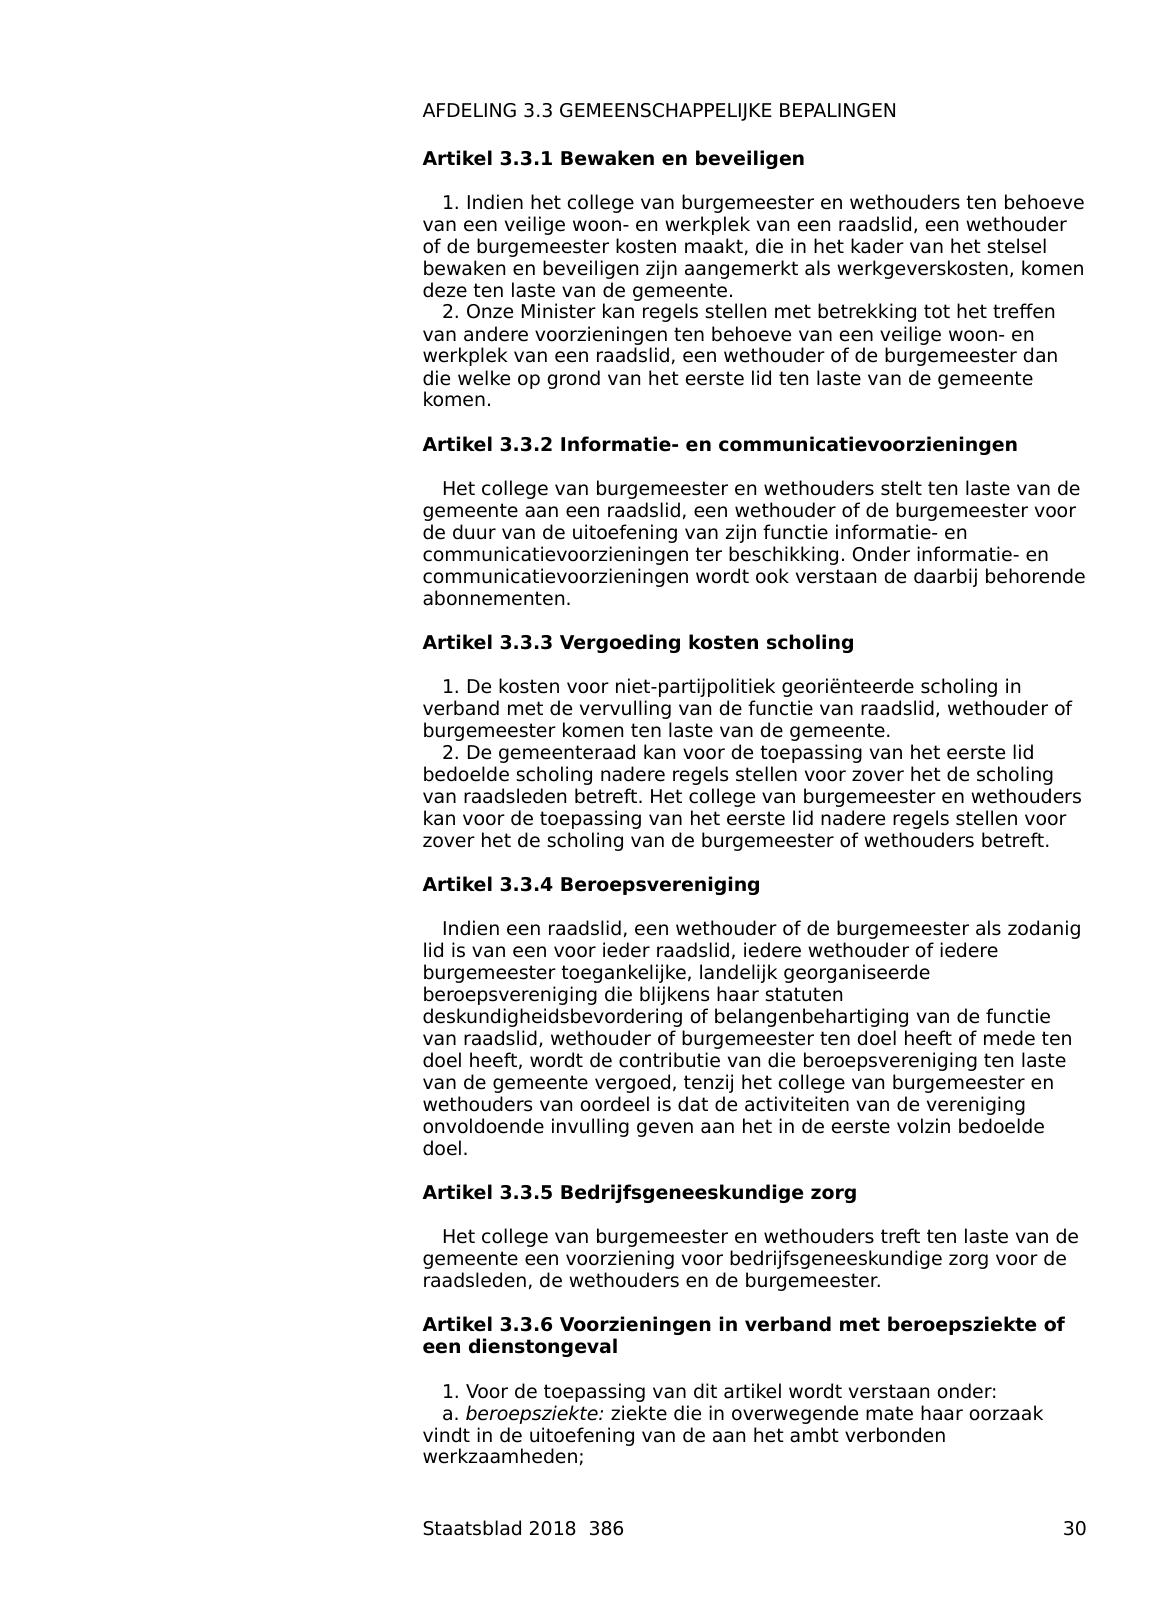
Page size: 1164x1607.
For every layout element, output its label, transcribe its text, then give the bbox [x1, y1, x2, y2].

text 1. De kosten voor niet-partijpolitiek georiënteerde scholing in verband met de vervulling van de functie van raadslid, wethouder of burgemeester komen ten laste van de gemeente. [422, 676, 1087, 742]
text Indien een raadslid, een wethouder of de burgemeester als zodanig lid is van een voor ieder raadslid, iedere wethouder of iedere burgemeester toegankelijke, landelijk georganiseerde beroepsvereniging die blijkens haar statuten deskundigheidsbevordering of belangenbehartiging van de functie van raadslid, wethouder of burgemeester ten doel heeft of mede ten doel heeft, wordt de contributie van die beroepsvereniging ten laste van de gemeente vergoed, tenzij het college van burgemeester en wethouders van oordeel is dat de activiteiten van de vereniging onvoldoende invulling geven aan het in de eerste volzin bedoelde doel. [422, 918, 1087, 1160]
text 1. Voor de toepassing van dit artikel wordt verstaan onder: [422, 1381, 1087, 1402]
text 2. De gemeenteraad kan voor de toepassing van het eerste lid bedoelde scholing nadere regels stellen voor zover het de scholing van raadsleden betreft. Het college van burgemeester en wethouders kan voor de toepassing van het eerste lid nadere regels stellen voor zover het de scholing van de burgemeester of wethouders betreft. [422, 742, 1087, 852]
subtitle Artikel 3.3.3 Vergoeding kosten scholing [422, 632, 1087, 654]
subtitle Artikel 3.3.4 Beroepsvereniging [422, 874, 1087, 896]
subtitle Artikel 3.3.6 Voorzieningen in verband met beroepsziekte of een dienstongeval [422, 1314, 1087, 1358]
text 1. Indien het college van burgemeester en wethouders ten behoeve van een veilige woon- en werkplek van een raadslid, een wethouder of de burgemeester kosten maakt, die in het kader van het stelsel bewaken en beveiligen zijn aangemerkt als werkgeverskosten, komen deze ten laste van de gemeente. [422, 192, 1087, 301]
subtitle Artikel 3.3.2 Informatie- en communicatievoorzieningen [422, 433, 1087, 456]
text a. beroepsziekte: ziekte die in overwegende mate haar oorzaak vindt in de uitoefening van de aan het ambt verbonden werkzaamheden; [422, 1402, 1087, 1468]
subtitle Artikel 3.3.5 Bedrijfsgeneeskundige zorg [422, 1182, 1087, 1204]
subtitle AFDELING 3.3 GEMEENSCHAPPELIJKE BEPALINGEN [422, 100, 1087, 122]
text 2. Onze Minister kan regels stellen met betrekking tot het treffen van andere voorzieningen ten behoeve van een veilige woon- en werkplek van een raadslid, een wethouder of de burgemeester dan die welke op grond van het eerste lid ten laste van de gemeente komen. [422, 301, 1087, 411]
subtitle Artikel 3.3.1 Bewaken en beveiligen [422, 147, 1087, 169]
text Het college van burgemeester en wethouders stelt ten laste van de gemeente aan een raadslid, een wethouder of de burgemeester voor de duur van de uitoefening van zijn functie informatie- en communicatievoorzieningen ter beschikking. Onder informatie- en communicatievoorzieningen wordt ook verstaan de daarbij behorende abonnementen. [422, 478, 1087, 609]
text Het college van burgemeester en wethouders treft ten laste van de gemeente een voorziening voor bedrijfsgeneeskundige zorg voor de raadsleden, de wethouders en de burgemeester. [422, 1226, 1087, 1292]
